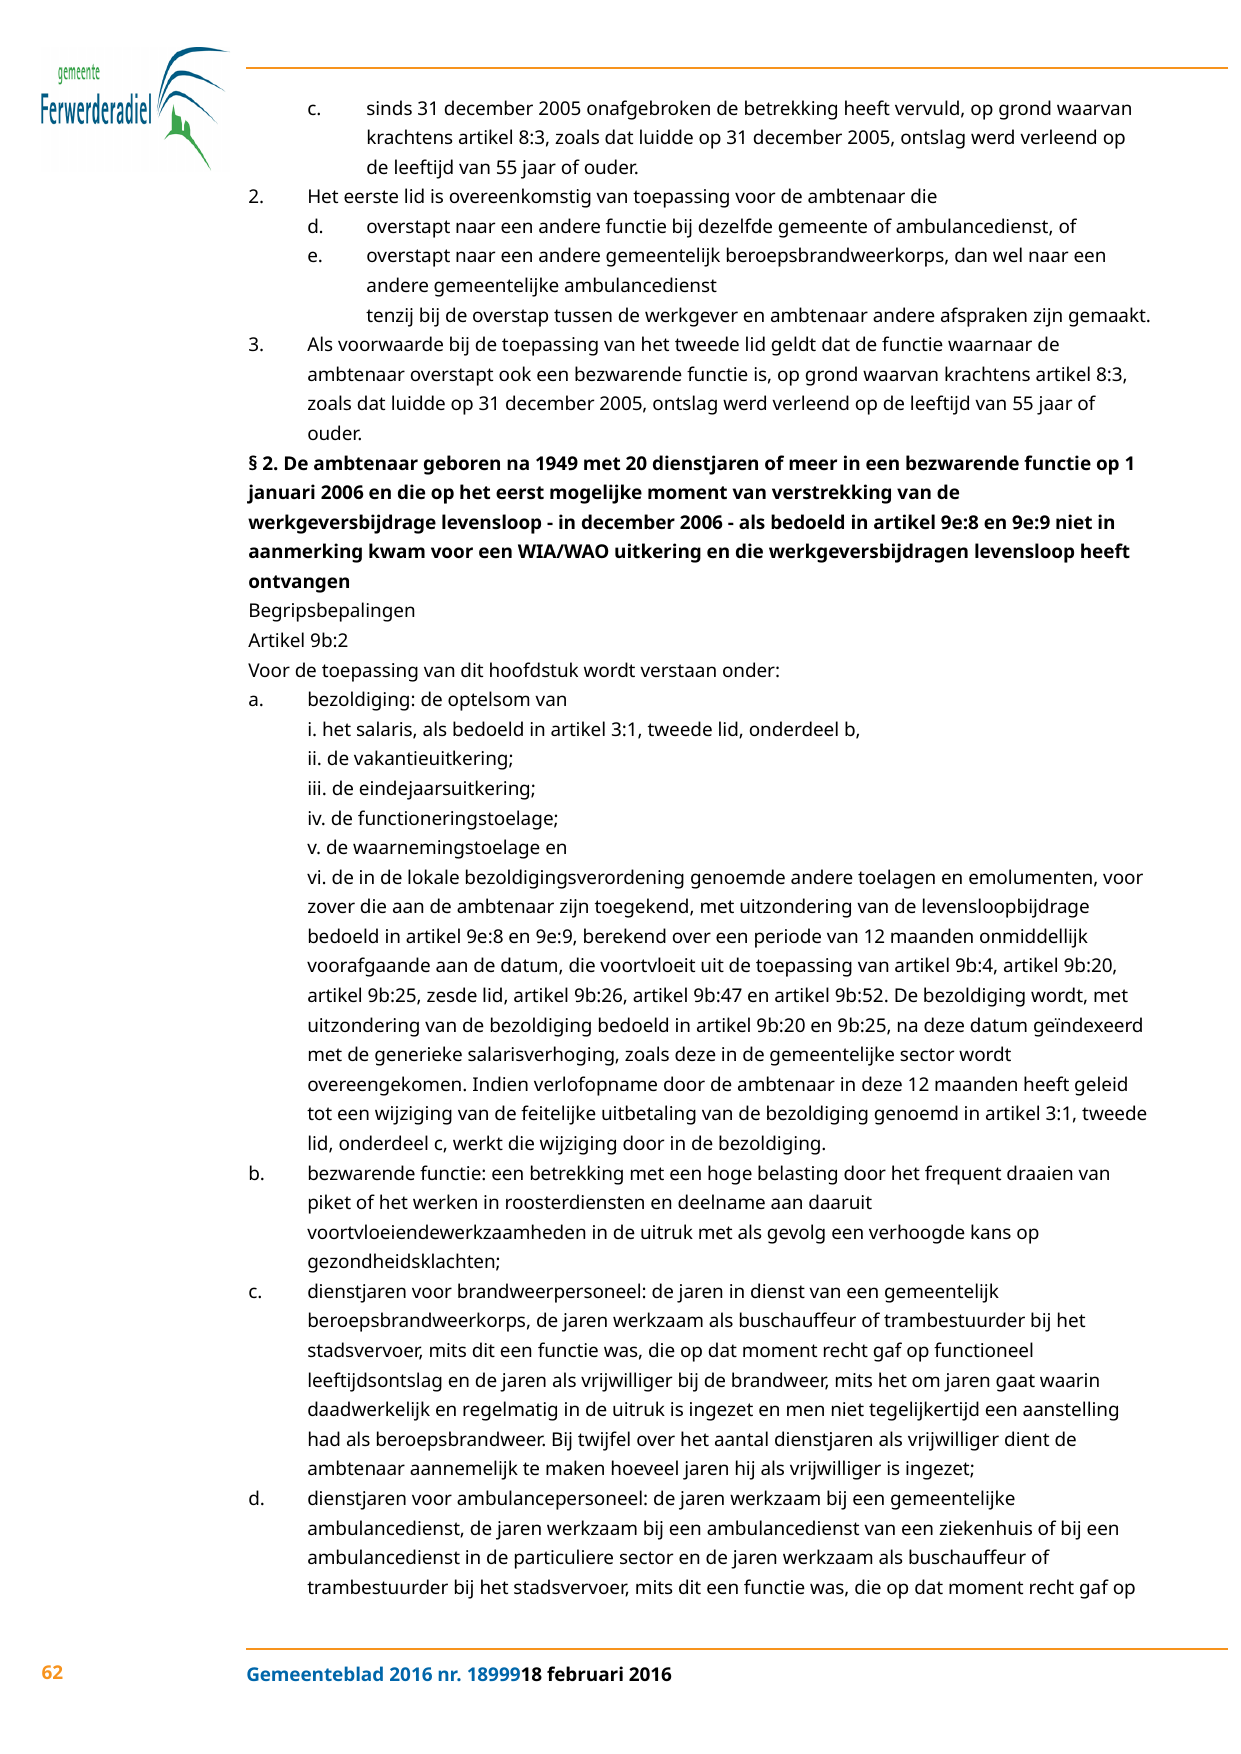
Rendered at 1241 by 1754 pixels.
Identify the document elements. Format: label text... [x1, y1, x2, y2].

list Als voorwaarde bij de toepassing van het tweede lid geldt dat de functie waarnaar de ambtenaar overstapt ook een bezwarende functie is, op grond waarvan krachtens artikel 8:3, zoals dat luidde op 31 december 2005, ontslag werd verleend op de leeftijd van 55 jaar of ouder. [248, 331, 1152, 446]
list iii. de eindejaarsuitkering; [248, 775, 1152, 801]
list overstapt naar een andere functie bij dezelfde gemeente of ambulancedienst, of [307, 213, 1152, 239]
list bezwarende functie: een betrekking met een hoge belasting door het frequent draaien van piket of het werken in roosterdiensten en deelname aan daaruit voortvloeiendewerkzaamheden in de uitruk met als gevolg een verhoogde kans op gezondheidsklachten; [248, 1160, 1152, 1274]
list i. het salaris, als bedoeld in artikel 3:1, tweede lid, onderdeel b, [248, 716, 1152, 742]
list v. de waarnemingstoelage en [248, 834, 1152, 860]
list iv. de functioneringstoelage; [248, 805, 1152, 831]
list sinds 31 december 2005 onafgebroken de betrekking heeft vervuld, op grond waarvan krachtens artikel 8:3, zoals dat luidde op 31 december 2005, ontslag werd verleend op de leeftijd van 55 jaar of ouder. [307, 95, 1152, 180]
text Artikel 9b:2 [248, 627, 1152, 653]
text § 2. De ambtenaar geboren na 1949 met 20 dienstjaren of meer in een bezwarende functie op 1 januari 2006 en die op het eerst mogelijke moment van verstrekking van de werkgeversbijdrage levensloop - in december 2006 - als bedoeld in artikel 9e:8 en 9e:9 niet in aanmerking kwam voor een WIA/WAO uitkering en die werkgeversbijdragen levensloop heeft ontvangen [248, 450, 1152, 594]
list overstapt naar een andere gemeentelijk beroepsbrandweerkorps, dan wel naar een andere gemeentelijke ambulancedienst [307, 243, 1152, 298]
list dienstjaren voor brandweerpersoneel: de jaren in dienst van een gemeentelijk beroepsbrandweerkorps, de jaren werkzaam als buschauffeur of trambestuurder bij het stadsvervoer, mits dit een functie was, die op dat moment recht gaf op functioneel leeftijdsontslag en de jaren als vrijwilliger bij de brandweer, mits het om jaren gaat waarin daadwerkelijk en regelmatig in de uitruk is ingezet en men niet tegelijkertijd een aanstelling had als beroepsbrandweer. Bij twijfel over het aantal dienstjaren als vrijwilliger dient de ambtenaar aannemelijk te maken hoeveel jaren hij als vrijwilliger is ingezet; [248, 1278, 1152, 1481]
picture [41, 47, 231, 172]
list bezoldiging: de optelsom van [248, 686, 1152, 712]
list ii. de vakantieuitkering; [248, 746, 1152, 771]
text Voor de toepassing van dit hoofdstuk wordt verstaan onder: [248, 657, 1152, 683]
text Begripsbepalingen [248, 598, 1152, 623]
list Het eerste lid is overeenkomstig van toepassing voor de ambtenaar die [248, 183, 1152, 209]
list dienstjaren voor ambulancepersoneel: de jaren werkzaam bij een gemeentelijke ambulancedienst, de jaren werkzaam bij een ambulancedienst van een ziekenhuis of bij een ambulancedienst in de particuliere sector en de jaren werkzaam als buschauffeur of trambestuurder bij het stadsvervoer, mits dit een functie was, die op dat moment recht gaf op [248, 1485, 1152, 1600]
list tenzij bij de overstap tussen de werkgever en ambtenaar andere afspraken zijn gemaakt. [307, 302, 1152, 328]
list vi. de in de lokale bezoldigingsverordening genoemde andere toelagen en emolumenten, voor zover die aan de ambtenaar zijn toegekend, met uitzondering van de levensloopbijdrage bedoeld in artikel 9e:8 en 9e:9, berekend over een periode van 12 maanden onmiddellijk voorafgaande aan de datum, die voortvloeit uit de toepassing van artikel 9b:4, artikel 9b:20, artikel 9b:25, zesde lid, artikel 9b:26, artikel 9b:47 en artikel 9b:52. De bezoldiging wordt, met uitzondering van de bezoldiging bedoeld in artikel 9b:20 en 9b:25, na deze datum geïndexeerd met de generieke salarisverhoging, zoals deze in de gemeentelijke sector wordt overeengekomen. Indien verlofopname door de ambtenaar in deze 12 maanden heeft geleid tot een wijziging van de feitelijke uitbetaling van de bezoldiging genoemd in artikel 3:1, tweede lid, onderdeel c, werkt die wijziging door in de bezoldiging. [248, 864, 1152, 1156]
